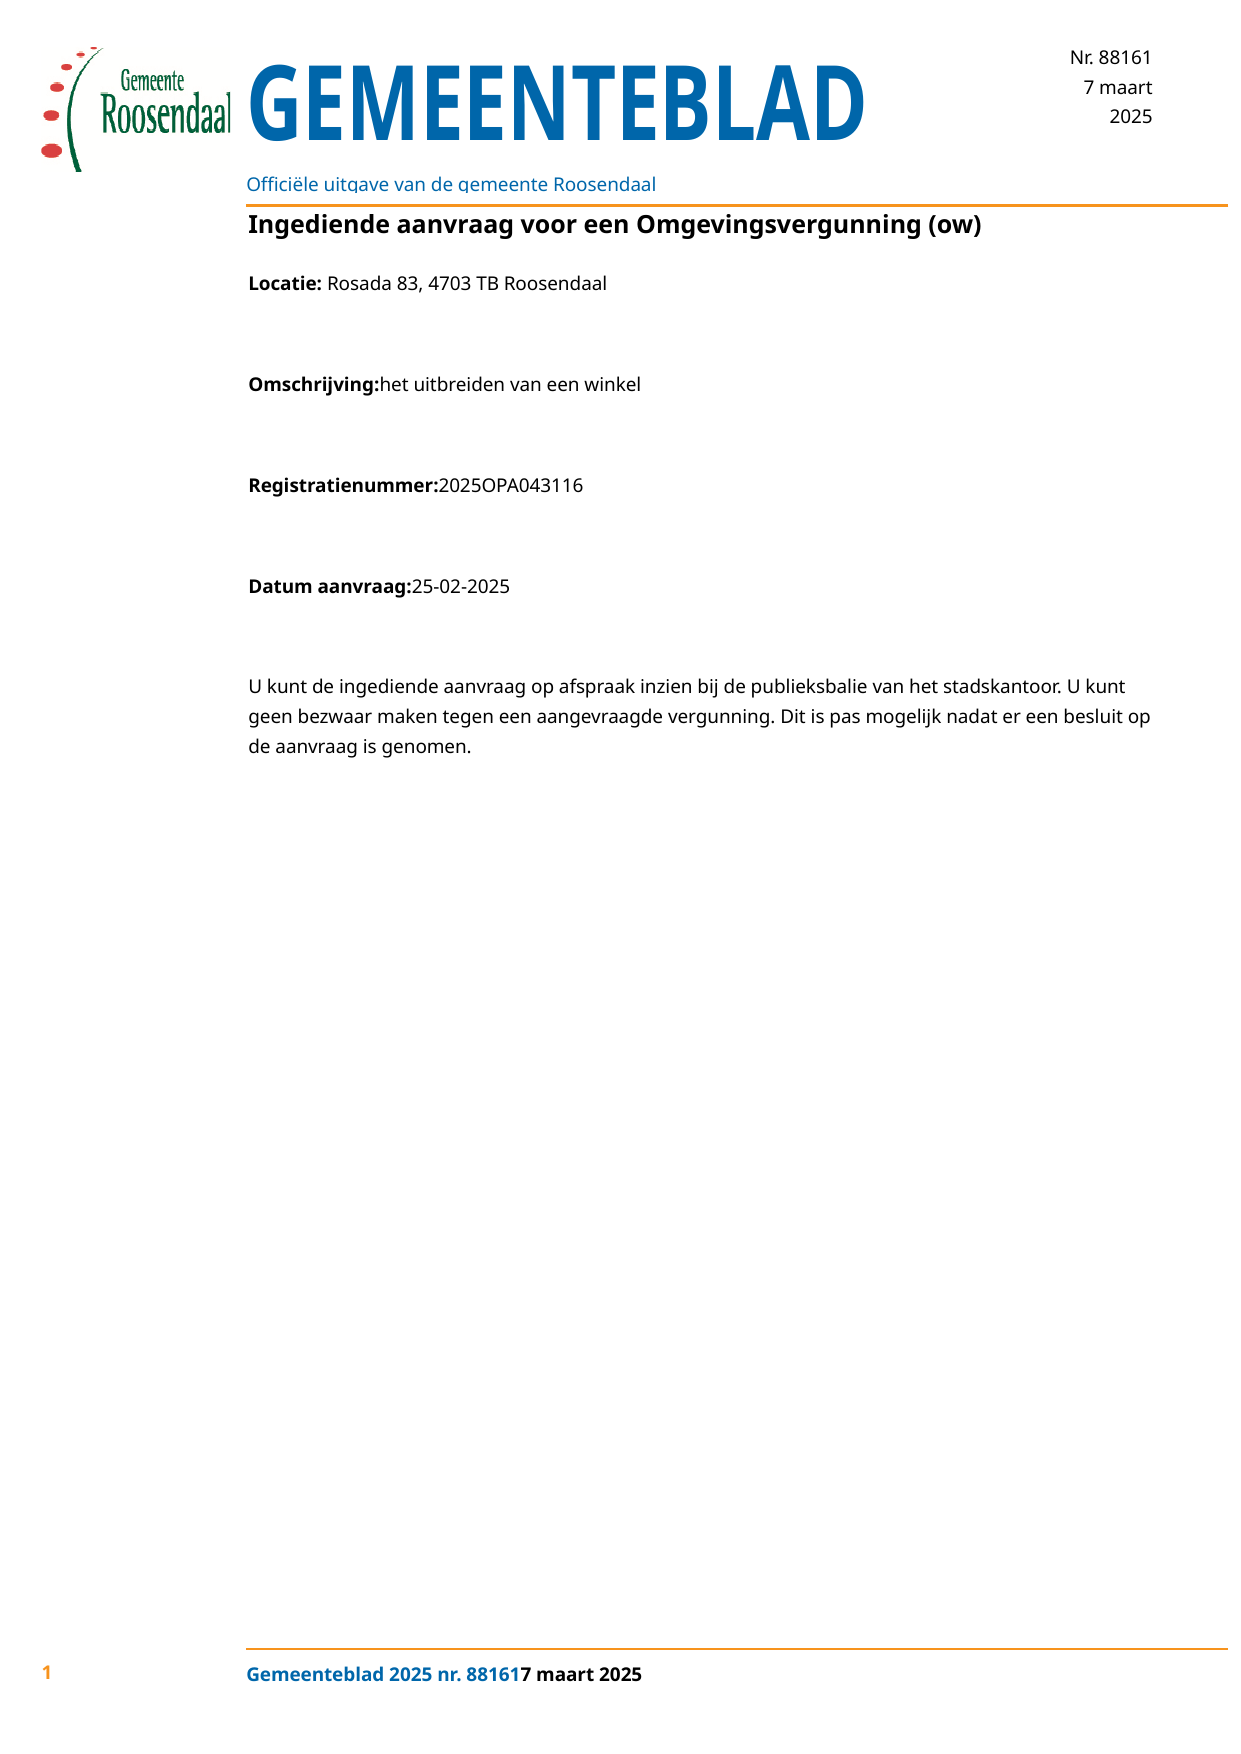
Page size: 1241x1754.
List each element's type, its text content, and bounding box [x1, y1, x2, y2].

text Datum aanvraag:25-02-2025 [248, 573, 1152, 598]
text Locatie: Rosada 83, 4703 TB Roosendaal [248, 270, 1152, 296]
picture [41, 47, 231, 172]
text Registratienummer:2025OPA043116 [248, 472, 1152, 498]
text Ingediende aanvraag voor een Omgevingsvergunning (ow) [248, 207, 1152, 241]
text U kunt de ingediende aanvraag op afspraak inzien bij de publieksbalie van het stadskantoor. U kunt geen bezwaar maken tegen een aangevraagde vergunning. Dit is pas mogelijk nadat er een besluit op de aanvraag is genomen. [248, 674, 1152, 758]
text Omschrijving:het uitbreiden van een winkel [248, 371, 1152, 397]
